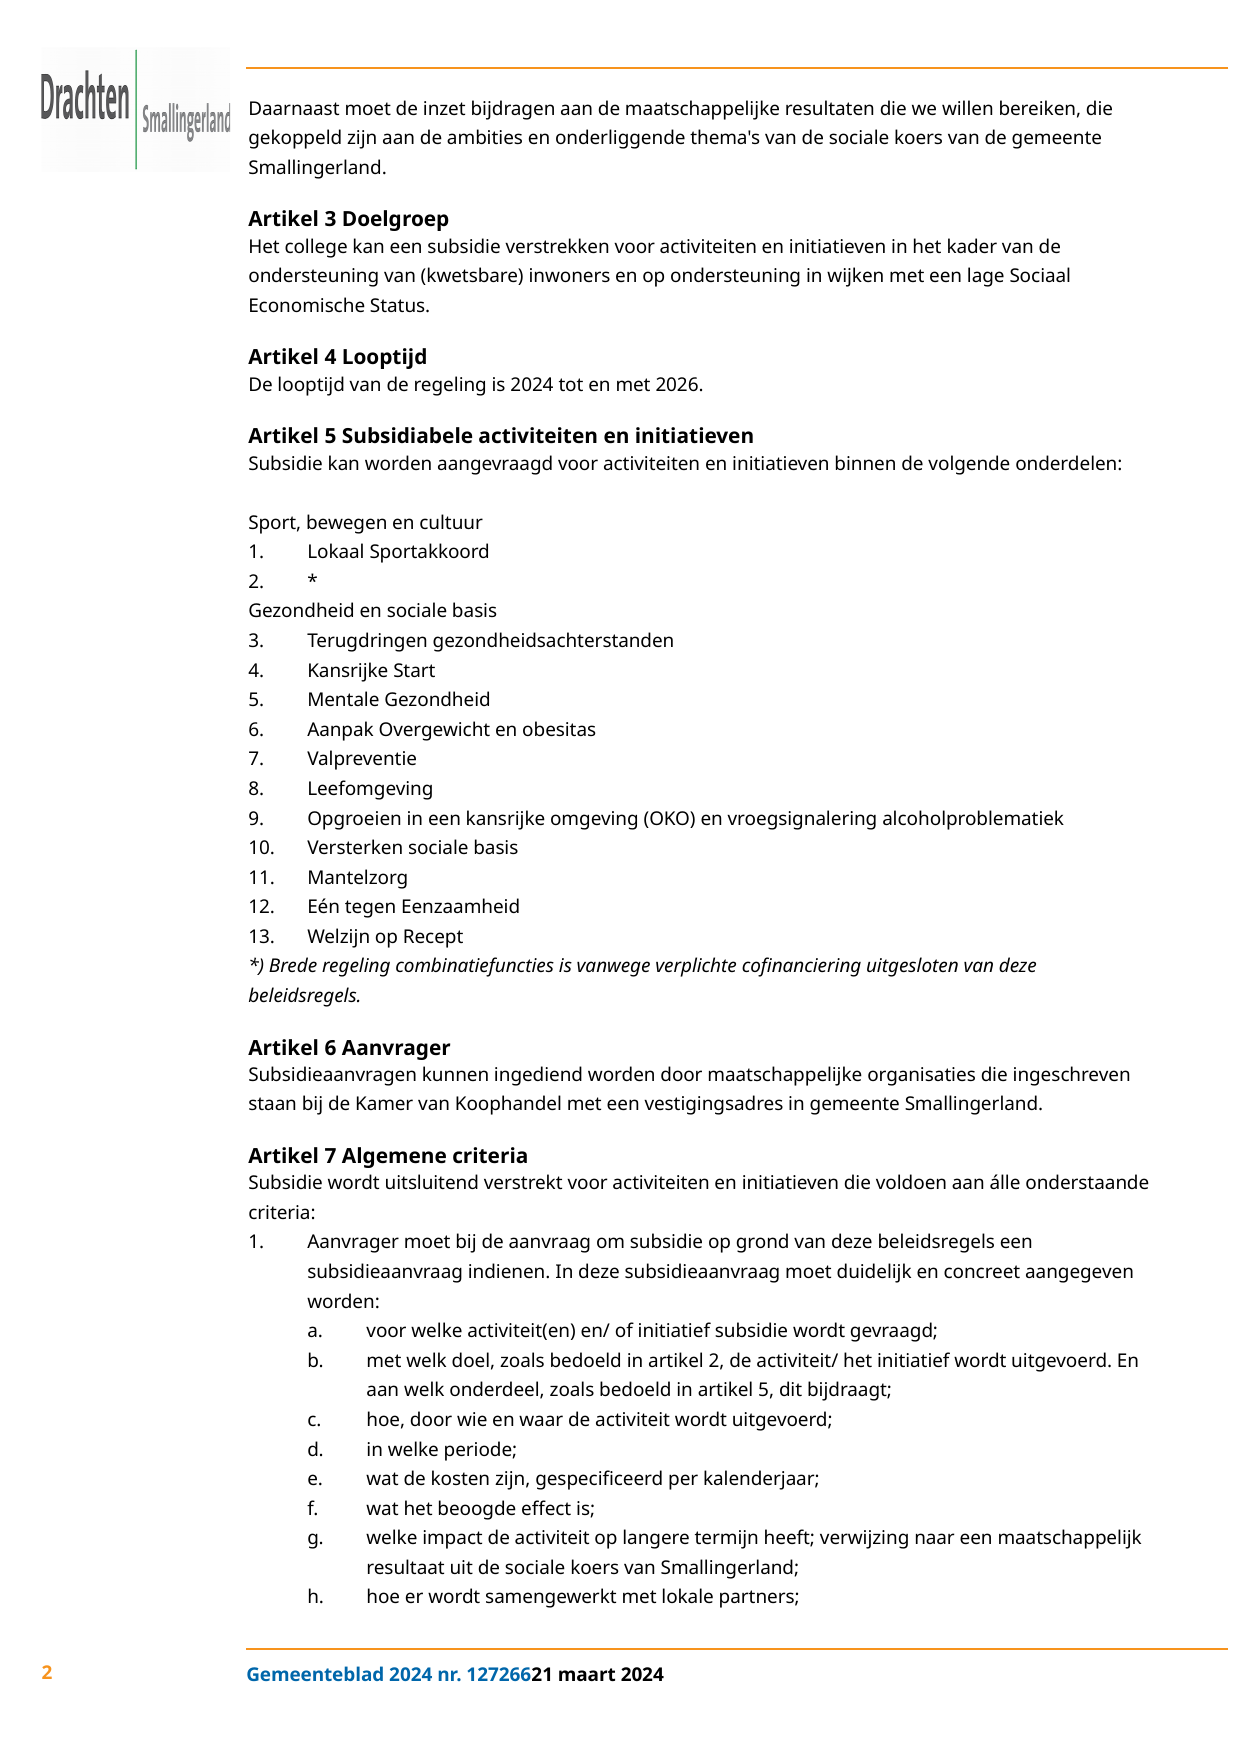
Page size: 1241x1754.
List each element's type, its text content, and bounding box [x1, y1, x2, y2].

list Valpreventie [248, 746, 1152, 771]
text Subsidie wordt uitsluitend verstrekt voor activiteiten en initiatieven die voldoen aan álle onderstaande criteria: [248, 1169, 1152, 1225]
text Artikel 3 Doelgroep [248, 204, 1152, 233]
picture [41, 47, 231, 172]
list Mantelzorg [248, 864, 1152, 889]
list Lokaal Sportakkoord [248, 538, 1152, 564]
list Eén tegen Eenzaamheid [248, 893, 1152, 919]
text Artikel 5 Subsidiabele activiteiten en initiatieven [248, 421, 1152, 450]
text De looptijd van de regeling is 2024 tot en met 2026. [248, 371, 1152, 397]
list hoe, door wie en waar de activiteit wordt uitgevoerd; [307, 1406, 1152, 1432]
list Opgroeien in een kansrijke omgeving (OKO) en vroegsignalering alcoholproblematiek [248, 805, 1152, 830]
text Het college kan een subsidie verstrekken voor activiteiten en initiatieven in het kader van de ondersteuning van (kwetsbare) inwoners en op ondersteuning in wijken met een lage Sociaal Economische Status. [248, 233, 1152, 318]
list voor welke activiteit(en) en/ of initiatief subsidie wordt gevraagd; [307, 1317, 1152, 1343]
text Daarnaast moet de inzet bijdragen aan de maatschappelijke resultaten die we willen bereiken, die gekoppeld zijn aan de ambities en onderliggende thema's van de sociale koers van de gemeente Smallingerland. [248, 95, 1152, 180]
list Welzijn op Recept [248, 923, 1152, 949]
text Gezondheid en sociale basis [248, 598, 1152, 623]
list Versterken sociale basis [248, 834, 1152, 860]
text Subsidie kan worden aangevraagd voor activiteiten en initiatieven binnen de volgende onderdelen: [248, 450, 1152, 475]
list Aanvrager moet bij de aanvraag om subsidie op grond van deze beleidsregels een subsidieaanvraag indienen. In deze subsidieaanvraag moet duidelijk en concreet aangegeven worden: [248, 1229, 1152, 1313]
list Leefomgeving [248, 775, 1152, 801]
text Artikel 7 Algemene criteria [248, 1141, 1152, 1169]
list hoe er wordt samengewerkt met lokale partners; [307, 1584, 1152, 1609]
list Terugdringen gezondheidsachterstanden [248, 627, 1152, 653]
text Subsidieaanvragen kunnen ingediend worden door maatschappelijke organisaties die ingeschreven staan bij de Kamer van Koophandel met een vestigingsadres in gemeente Smallingerland. [248, 1061, 1152, 1116]
list Aanpak Overgewicht en obesitas [248, 716, 1152, 742]
list Kansrijke Start [248, 657, 1152, 682]
list met welk doel, zoals bedoeld in artikel 2, de activiteit/ het initiatief wordt uitgevoerd. En aan welk onderdeel, zoals bedoeld in artikel 5, dit bijdraagt; [307, 1347, 1152, 1402]
list Mentale Gezondheid [248, 686, 1152, 712]
list wat de kosten zijn, gespecificeerd per kalenderjaar; [307, 1465, 1152, 1491]
text Artikel 6 Aanvrager [248, 1033, 1152, 1061]
list in welke periode; [307, 1436, 1152, 1461]
list welke impact de activiteit op langere termijn heeft; verwijzing naar een maatschappelijk resultaat uit de sociale koers van Smallingerland; [307, 1524, 1152, 1580]
list * [248, 568, 1152, 594]
text *) Brede regeling combinatiefuncties is vanwege verplichte cofinanciering uitgesloten van deze beleidsregels. [248, 953, 1152, 1008]
text Artikel 4 Looptijd [248, 342, 1152, 371]
list wat het beoogde effect is; [307, 1495, 1152, 1521]
text Sport, bewegen en cultuur [248, 509, 1152, 534]
